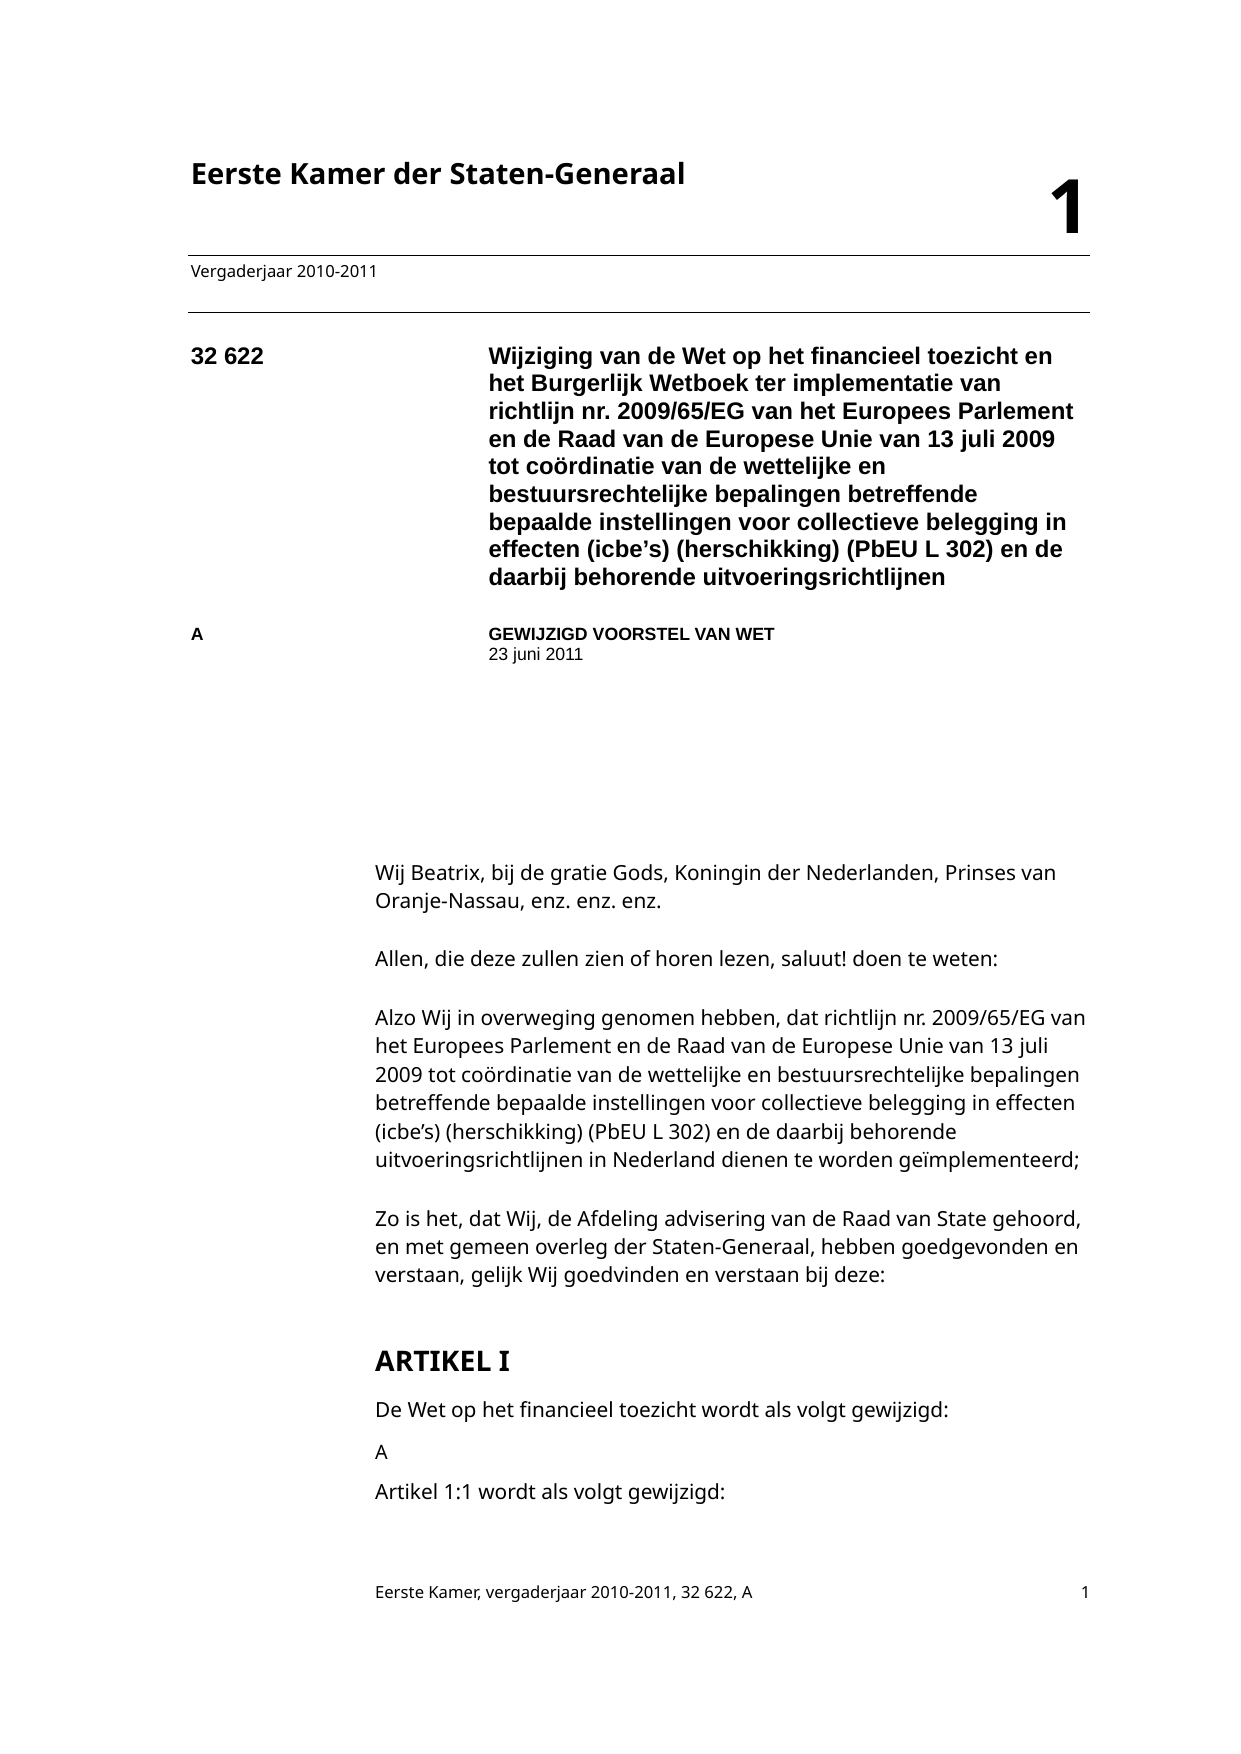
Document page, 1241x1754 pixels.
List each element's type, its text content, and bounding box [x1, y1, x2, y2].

text A [375, 1438, 1090, 1466]
table_cell 32 622 [188, 339, 485, 620]
text Allen, die deze zullen zien of horen lezen, saluut! doen te weten: [375, 944, 1090, 973]
subtitle ARTIKEL I [375, 1341, 1090, 1380]
text Alzo Wij in overweging genomen hebben, dat richtlijn nr. 2009/65/EG van het Europees Parlement en de Raad van de Europese Unie van 13 juli 2009 tot coördinatie van de wettelijke en bestuursrechtelijke bepalingen betreffende bepaalde instellingen voor collectieve belegging in effecten (icbe’s) (herschikking) (PbEU L 302) en de daarbij behorende uitvoeringsrichtlijnen in Nederland dienen te worden geïmplementeerd; [375, 1003, 1090, 1174]
table_header Eerste Kamer der Staten-Generaal [188, 150, 909, 255]
text Zo is het, dat Wij, de Afdeling advisering van de Raad van State gehoord, en met gemeen overleg der Staten-Generaal, hebben goedgevonden en verstaan, gelijk Wij goedvinden en verstaan bij deze: [375, 1204, 1090, 1289]
text Artikel 1:1 wordt als volgt gewijzigd: [375, 1477, 1090, 1506]
table_cell GEWIJZIGD VOORSTEL VAN WET 23 juni 2011 [485, 620, 1090, 739]
table_header 1 [910, 150, 1090, 255]
text De Wet op het financieel toezicht wordt als volgt gewijzigd: [375, 1395, 1090, 1423]
table_cell Wijziging van de Wet op het financieel toezicht en het Burgerlijk Wetboek ter implementatie van richtlijn nr. 2009/65/EG van het Europees Parlement en de Raad van de Europese Unie van 13 juli 2009 tot coördinatie van de wettelijke en bestuursrechtelijke bepalingen betreffende bepaalde instellingen voor collectieve belegging in effecten (icbe’s) (herschikking) (PbEU L 302) en de daarbij behorende uitvoeringsrichtlijnen [485, 339, 1090, 620]
table_cell A [188, 620, 485, 739]
table_cell Vergaderjaar 2010-2011 [188, 256, 485, 312]
table_cell [188, 313, 485, 339]
table_cell [485, 313, 1090, 339]
text Wij Beatrix, bij de gratie Gods, Koningin der Nederlanden, Prinses van Oranje-Nassau, enz. enz. enz. [375, 858, 1090, 914]
table_cell [485, 256, 1090, 312]
